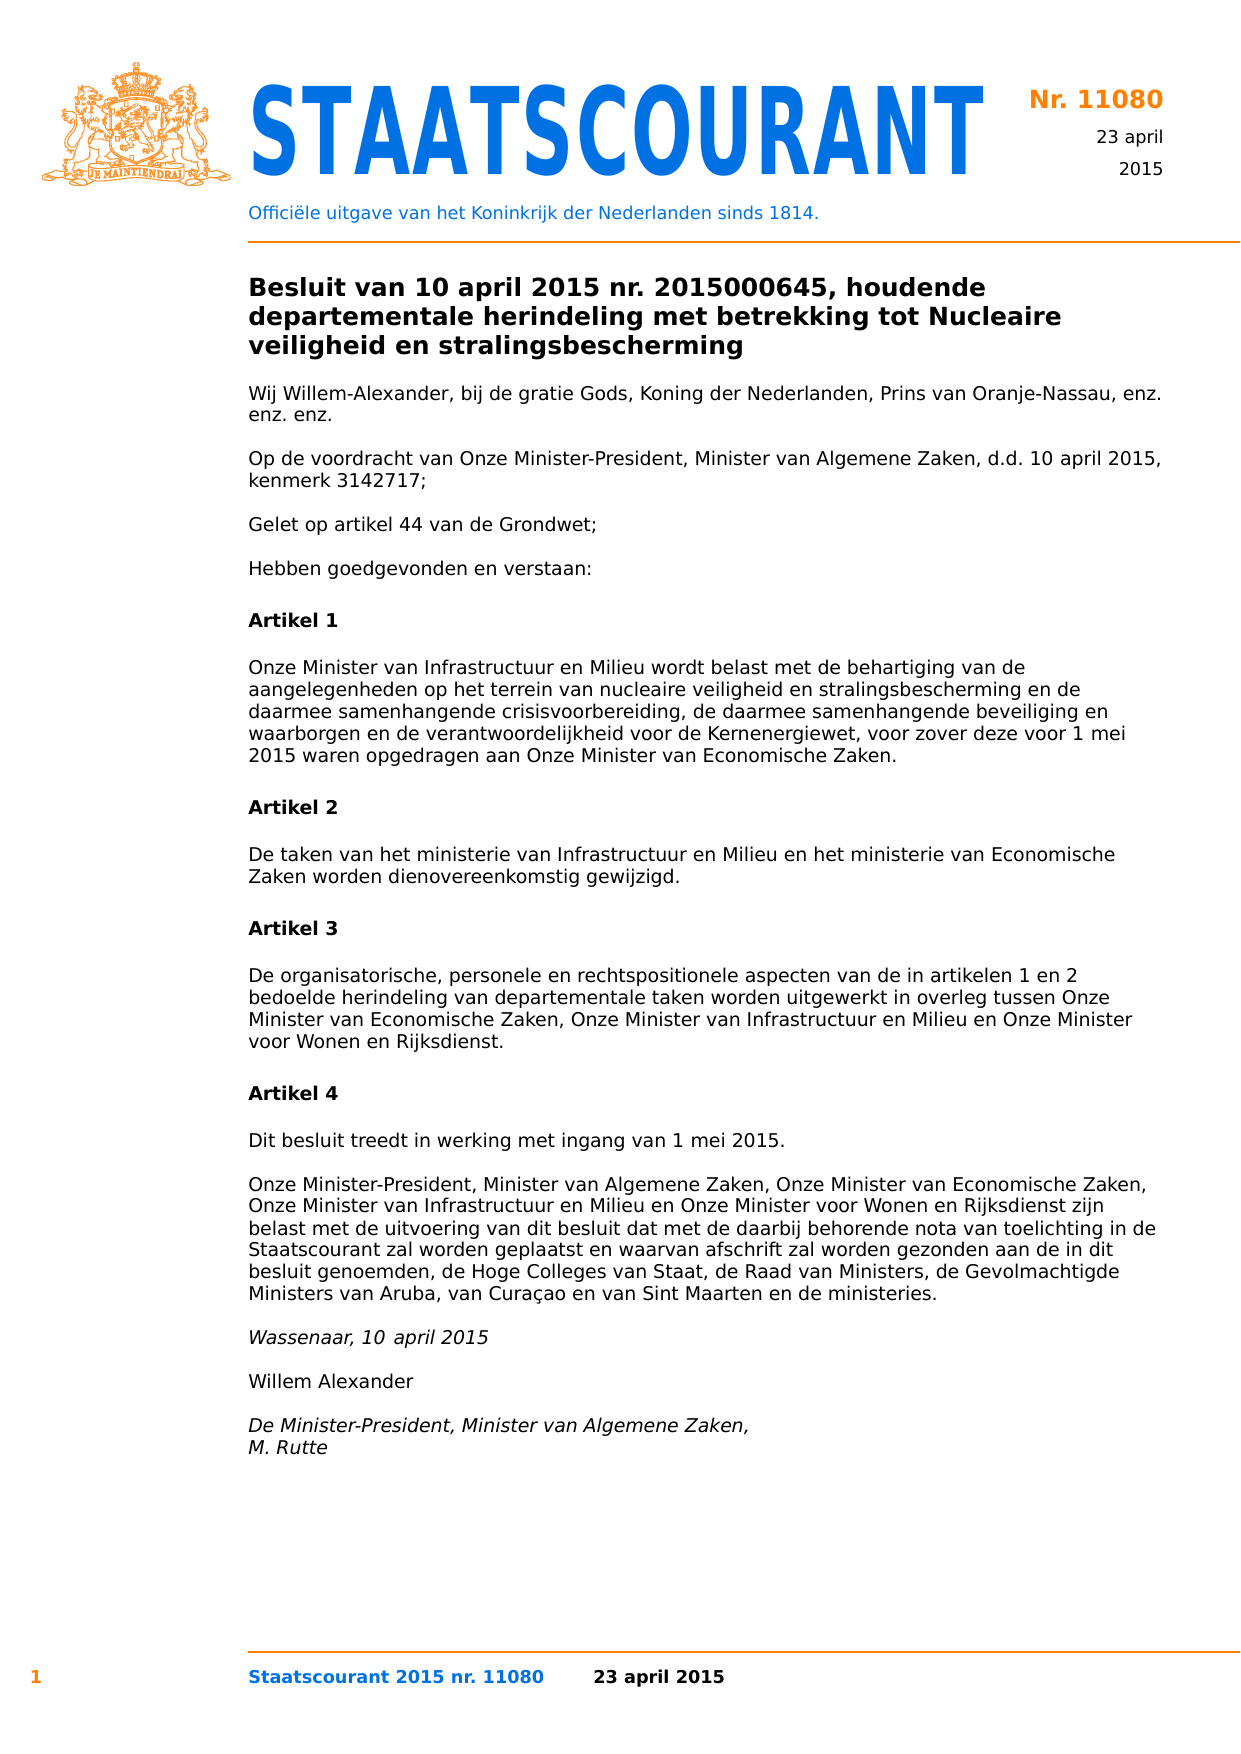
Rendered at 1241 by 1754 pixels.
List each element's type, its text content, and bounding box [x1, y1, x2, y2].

text Wassenaar, 10 april 2015 [248, 1327, 1163, 1349]
text Hebben goedgevonden en verstaan: [248, 558, 1163, 580]
table_cell 2015 [998, 153, 1240, 203]
text Onze Minister van Infrastructuur en Milieu wordt belast met de behartiging van de aangelegenheden op het terrein van nucleaire veiligheid en stralingsbescherming en de daarmee samenhangende crisisvoorbereiding, de daarmee samenhangende beveiliging en waarborgen en de verantwoordelijkheid voor de Kernenergiewet, voor zover deze voor 1 mei 2015 waren opgedragen aan Onze Minister van Economische Zaken. [248, 657, 1163, 767]
text Willem Alexander [248, 1371, 1163, 1393]
subtitle Besluit van 10 april 2015 nr. 2015000645, houdende departementale herindeling met betrekking tot Nucleaire veiligheid en stralingsbescherming [248, 273, 1163, 361]
text Op de voordracht van Onze Minister-President, Minister van Algemene Zaken, d.d. 10 april 2015, kenmerk 3142717; [248, 448, 1163, 492]
text De Minister-President, Minister van Algemene Zaken, M. Rutte [248, 1415, 1163, 1459]
table_header Nr. 11080 [998, 62, 1240, 121]
text Gelet op artikel 44 van de Grondwet; [248, 514, 1163, 536]
subtitle Artikel 2 [248, 797, 1163, 819]
subtitle Artikel 3 [248, 918, 1163, 940]
text De taken van het ministerie van Infrastructuur en Milieu en het ministerie van Economische Zaken worden dienovereenkomstig gewijzigd. [248, 844, 1163, 888]
text De organisatorische, personele en rechtspositionele aspecten van de in artikelen 1 en 2 bedoelde herindeling van departementale taken worden uitgewerkt in overleg tussen Onze Minister van Economische Zaken, Onze Minister van Infrastructuur en Milieu en Onze Minister voor Wonen en Rijksdienst. [248, 965, 1163, 1053]
table_header STAATSCOURANT [248, 62, 998, 203]
table_header [25, 62, 248, 241]
subtitle Artikel 1 [248, 610, 1163, 632]
text Wij Willem-Alexander, bij de gratie Gods, Koning der Nederlanden, Prins van Oranje-Nassau, enz. enz. enz. [248, 382, 1163, 426]
subtitle Artikel 4 [248, 1083, 1163, 1104]
text Dit besluit treedt in werking met ingang van 1 mei 2015. [248, 1129, 1163, 1152]
table_cell Officiële uitgave van het Koninkrijk der Nederlanden sinds 1814. [248, 203, 1240, 241]
text Onze Minister-President, Minister van Algemene Zaken, Onze Minister van Economische Zaken, Onze Minister van Infrastructuur en Milieu en Onze Minister voor Wonen en Rijksdienst zijn belast met de uitvoering van dit besluit dat met de daarbij behorende nota van toelichting in de Staatscourant zal worden geplaatst en waarvan afschrift zal worden gezonden aan de in dit besluit genoemden, de Hoge Colleges van Staat, de Raad van Ministers, de Gevolmachtigde Ministers van Aruba, van Curaçao en van Sint Maarten en de ministeries. [248, 1173, 1163, 1305]
table_cell 23 april [998, 121, 1240, 153]
picture [41, 62, 231, 186]
